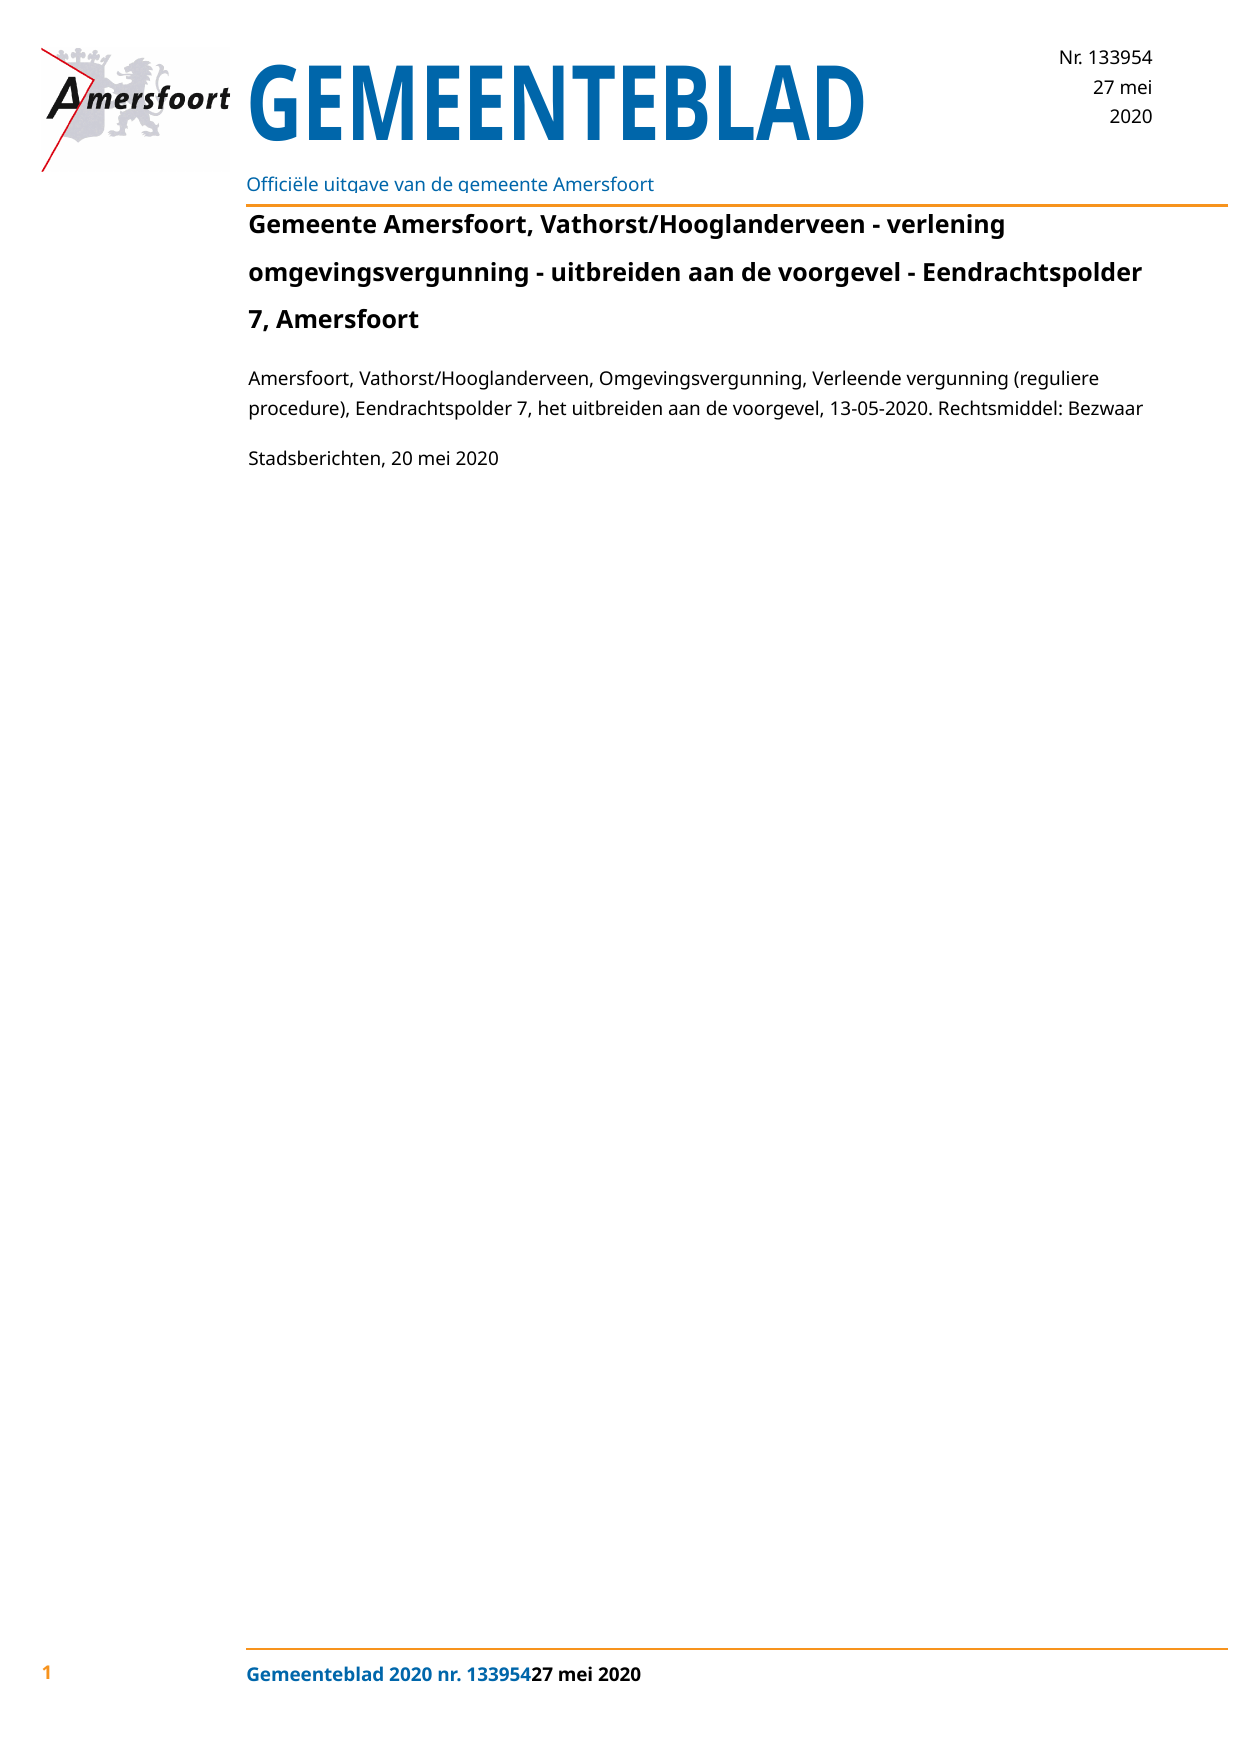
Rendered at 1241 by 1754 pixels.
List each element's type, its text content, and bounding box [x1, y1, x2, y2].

picture [41, 47, 231, 172]
text Stadsberichten, 20 mei 2020 [248, 446, 1152, 471]
text Gemeente Amersfoort, Vathorst/Hooglanderveen - verlening omgevingsvergunning - uitbreiden aan de voorgevel - Eendrachtspolder 7, Amersfoort [248, 207, 1152, 336]
text Amersfoort, Vathorst/Hooglanderveen, Omgevingsvergunning, Verleende vergunning (reguliere procedure), Eendrachtspolder 7, het uitbreiden aan de voorgevel, 13-05-2020. Rechtsmiddel: Bezwaar [248, 366, 1152, 421]
